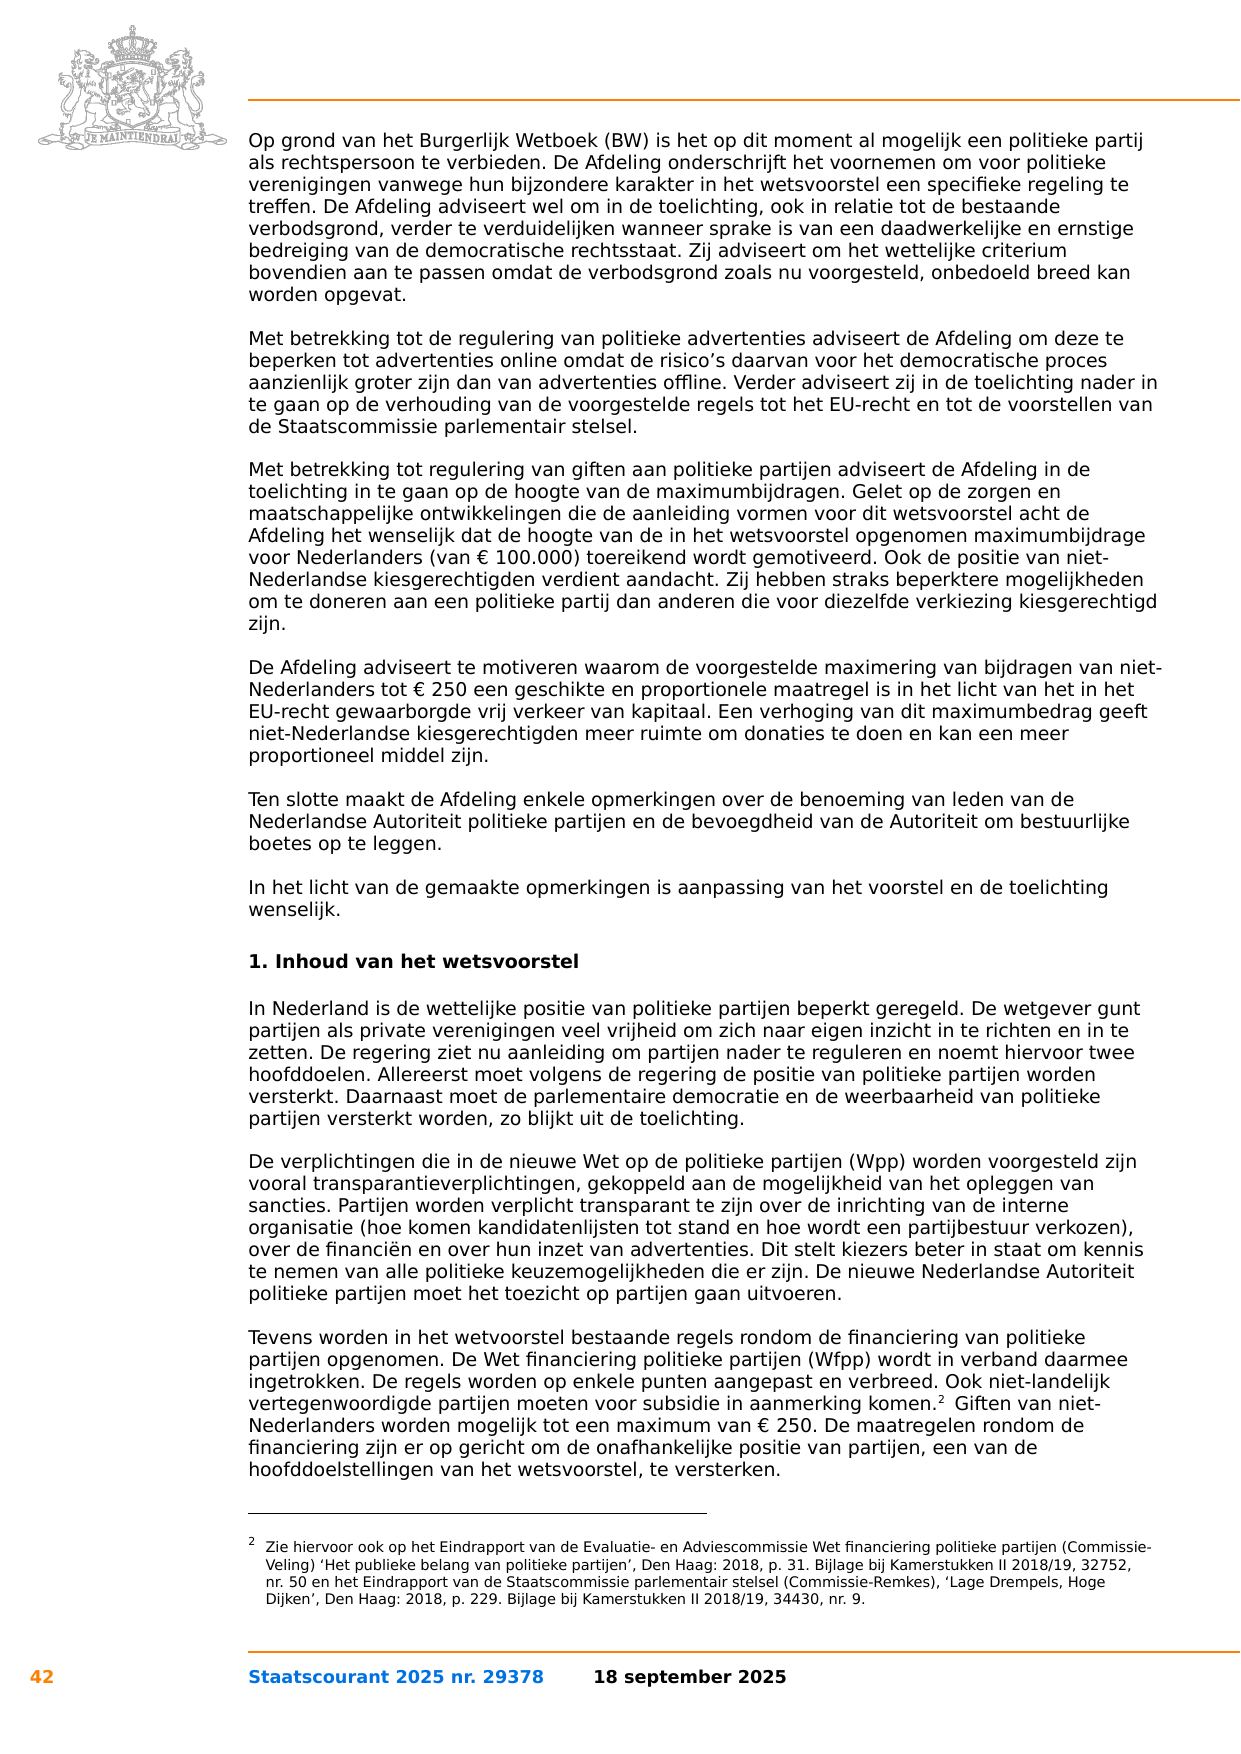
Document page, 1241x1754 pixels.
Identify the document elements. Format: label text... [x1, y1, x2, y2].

text Zie hiervoor ook op het Eindrapport van de Evaluatie- en Adviescommissie Wet financiering politieke partijen (Commissie-Veling) ‘Het publieke belang van politieke partijen’, Den Haag: 2018, p. 31. Bijlage bij Kamerstukken II 2018/19, 32752, nr. 50 en het Eindrapport van de Staatscommissie parlementair stelsel (Commissie-Remkes), ‘Lage Drempels, Hoge Dijken’, Den Haag: 2018, p. 229. Bijlage bij Kamerstukken II 2018/19, 34430, nr. 9. [248, 1535, 1163, 1608]
text Ten slotte maakt de Afdeling enkele opmerkingen over de benoeming van leden van de Nederlandse Autoriteit politieke partijen en de bevoegdheid van de Autoriteit om bestuurlijke boetes op te leggen. [248, 789, 1163, 855]
text In Nederland is de wettelijke positie van politieke partijen beperkt geregeld. De wetgever gunt partijen als private verenigingen veel vrijheid om zich naar eigen inzicht in te richten en in te zetten. De regering ziet nu aanleiding om partijen nader te reguleren en noemt hiervoor twee hoofddoelen. Allereerst moet volgens de regering de positie van politieke partijen worden versterkt. Daarnaast moet de parlementaire democratie en de weerbaarheid van politieke partijen versterkt worden, zo blijkt uit de toelichting. [248, 998, 1163, 1129]
text De verplichtingen die in de nieuwe Wet op de politieke partijen (Wpp) worden voorgesteld zijn vooral transparantieverplichtingen, gekoppeld aan de mogelijkheid van het opleggen van sancties. Partijen worden verplicht transparant te zijn over de inrichting van de interne organisatie (hoe komen kandidatenlijsten tot stand en hoe wordt een partijbestuur verkozen), over de financiën en over hun inzet van advertenties. Dit stelt kiezers beter in staat om kennis te nemen van alle politieke keuzemogelijkheden die er zijn. De nieuwe Nederlandse Autoriteit politieke partijen moet het toezicht op partijen gaan uitvoeren. [248, 1151, 1163, 1305]
picture [38, 25, 227, 150]
text Met betrekking tot regulering van giften aan politieke partijen adviseert de Afdeling in de toelichting in te gaan op de hoogte van de maximumbijdragen. Gelet op de zorgen en maatschappelijke ontwikkelingen die de aanleiding vormen voor dit wetsvoorstel acht de Afdeling het wenselijk dat de hoogte van de in het wetsvoorstel opgenomen maximumbijdrage voor Nederlanders (van € 100.000) toereikend wordt gemotiveerd. Ook de positie van niet-Nederlandse kiesgerechtigden verdient aandacht. Zij hebben straks beperktere mogelijkheden om te doneren aan een politieke partij dan anderen die voor diezelfde verkiezing kiesgerechtigd zijn. [248, 459, 1163, 635]
subtitle 1. Inhoud van het wetsvoorstel [248, 951, 1163, 973]
text Met betrekking tot de regulering van politieke advertenties adviseert de Afdeling om deze te beperken tot advertenties online omdat de risico’s daarvan voor het democratische proces aanzienlijk groter zijn dan van advertenties offline. Verder adviseert zij in de toelichting nader in te gaan op de verhouding van de voorgestelde regels tot het EU-recht en tot de voorstellen van de Staatscommissie parlementair stelsel. [248, 328, 1163, 437]
text Tevens worden in het wetvoorstel bestaande regels rondom de financiering van politieke partijen opgenomen. De Wet financiering politieke partijen (Wfpp) wordt in verband daarmee ingetrokken. De regels worden op enkele punten aangepast en verbreed. Ook niet-landelijk vertegenwoordigde partijen moeten voor subsidie in aanmerking komen. Giften van niet-Nederlanders worden mogelijk tot een maximum van € 250. De maatregelen rondom de financiering zijn er op gericht om de onafhankelijke positie van partijen, een van de hoofddoelstellingen van het wetsvoorstel, te versterken. [248, 1327, 1163, 1481]
text De Afdeling adviseert te motiveren waarom de voorgestelde maximering van bijdragen van niet-Nederlanders tot € 250 een geschikte en proportionele maatregel is in het licht van het in het EU-recht gewaarborgde vrij verkeer van kapitaal. Een verhoging van dit maximumbedrag geeft niet-Nederlandse kiesgerechtigden meer ruimte om donaties te doen en kan een meer proportioneel middel zijn. [248, 657, 1163, 767]
text In het licht van de gemaakte opmerkingen is aanpassing van het voorstel en de toelichting wenselijk. [248, 877, 1163, 921]
text Op grond van het Burgerlijk Wetboek (BW) is het op dit moment al mogelijk een politieke partij als rechtspersoon te verbieden. De Afdeling onderschrijft het voornemen om voor politieke verenigingen vanwege hun bijzondere karakter in het wetsvoorstel een specifieke regeling te treffen. De Afdeling adviseert wel om in de toelichting, ook in relatie tot de bestaande verbodsgrond, verder te verduidelijken wanneer sprake is van een daadwerkelijke en ernstige bedreiging van de democratische rechtsstaat. Zij adviseert om het wettelijke criterium bovendien aan te passen omdat de verbodsgrond zoals nu voorgesteld, onbedoeld breed kan worden opgevat. [248, 130, 1163, 306]
